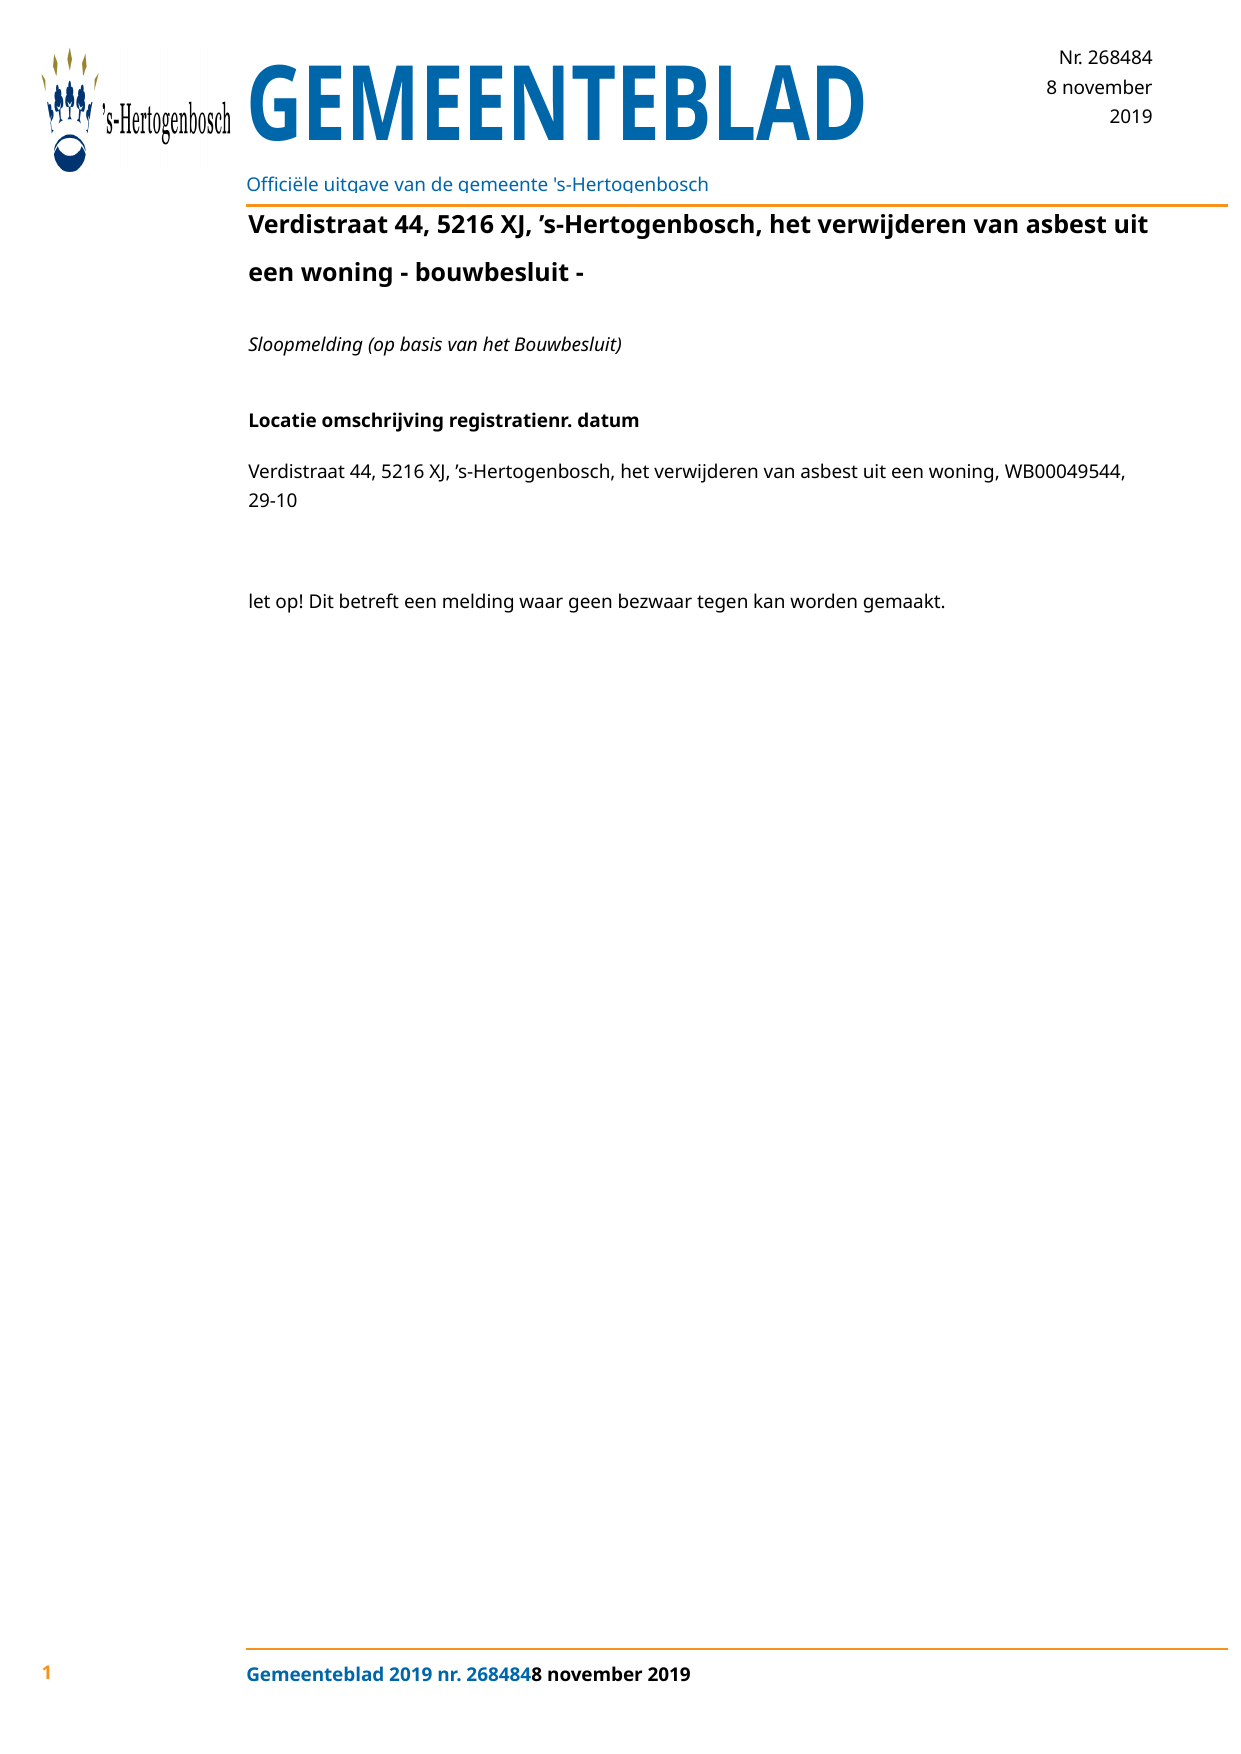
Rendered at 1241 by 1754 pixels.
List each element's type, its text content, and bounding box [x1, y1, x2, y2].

text let op! Dit betreft een melding waar geen bezwaar tegen kan worden gemaakt. [248, 588, 1152, 614]
text Sloopmelding (op basis van het Bouwbesluit) [248, 331, 1152, 357]
text Verdistraat 44, 5216 XJ, ’s-Hertogenbosch, het verwijderen van asbest uit een woning, WB00049544, 29-10 [248, 458, 1152, 513]
picture [41, 47, 231, 172]
text Locatie omschrijving registratienr. datum [248, 408, 1152, 433]
text Verdistraat 44, 5216 XJ, ’s-Hertogenbosch, het verwijderen van asbest uit een woning - bouwbesluit - [248, 207, 1152, 288]
